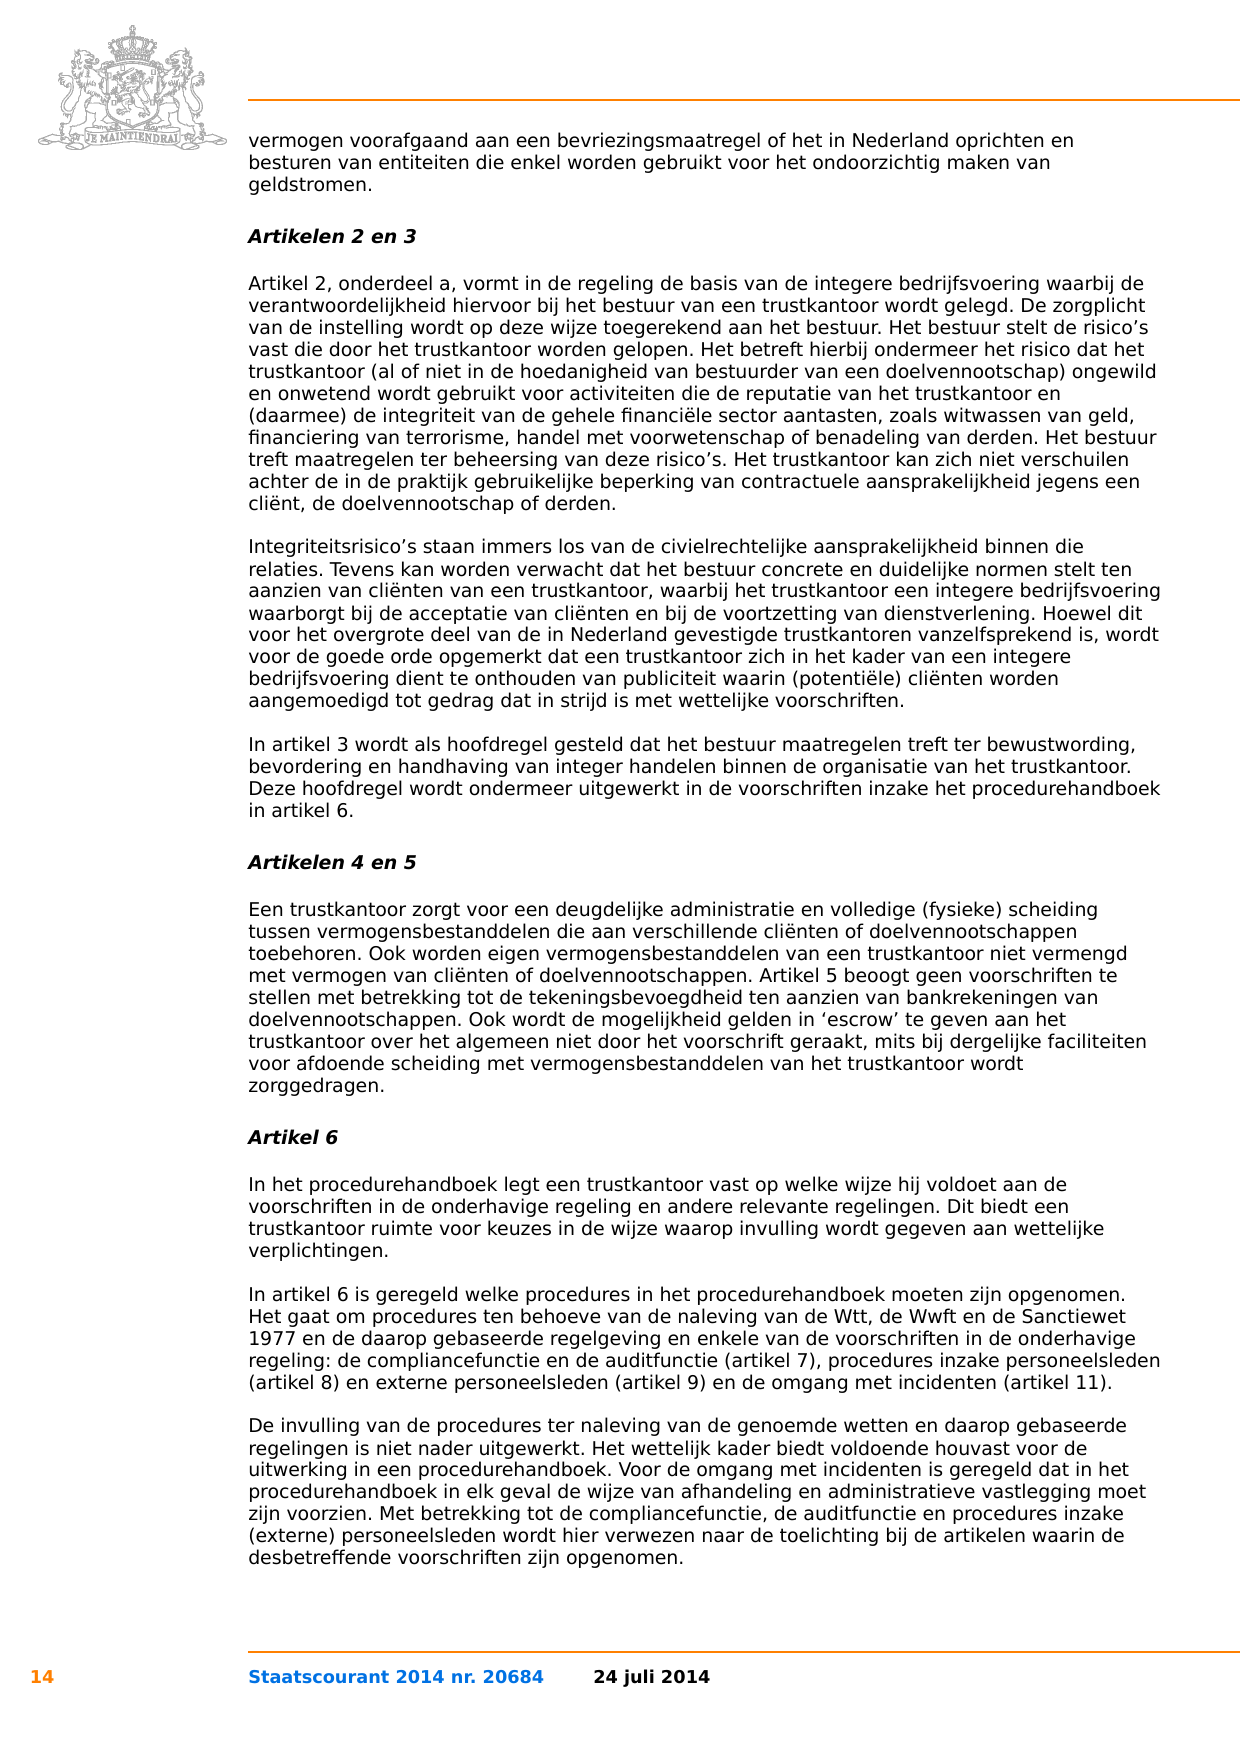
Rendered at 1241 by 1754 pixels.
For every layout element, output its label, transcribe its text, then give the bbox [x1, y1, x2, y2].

text Artikel 2, onderdeel a, vormt in de regeling de basis van de integere bedrijfsvoering waarbij de verantwoordelijkheid hiervoor bij het bestuur van een trustkantoor wordt gelegd. De zorgplicht van de instelling wordt op deze wijze toegerekend aan het bestuur. Het bestuur stelt de risico’s vast die door het trustkantoor worden gelopen. Het betreft hierbij ondermeer het risico dat het trustkantoor (al of niet in de hoedanigheid van bestuurder van een doelvennootschap) ongewild en onwetend wordt gebruikt voor activiteiten die de reputatie van het trustkantoor en (daarmee) de integriteit van de gehele financiële sector aantasten, zoals witwassen van geld, financiering van terrorisme, handel met voorwetenschap of benadeling van derden. Het bestuur treft maatregelen ter beheersing van deze risico’s. Het trustkantoor kan zich niet verschuilen achter de in de praktijk gebruikelijke beperking van contractuele aansprakelijkheid jegens een cliënt, de doelvennootschap of derden. [248, 273, 1163, 514]
text In het procedurehandboek legt een trustkantoor vast op welke wijze hij voldoet aan de voorschriften in de onderhavige regeling en andere relevante regelingen. Dit biedt een trustkantoor ruimte voor keuzes in de wijze waarop invulling wordt gegeven aan wettelijke verplichtingen. [248, 1174, 1163, 1262]
text De invulling van de procedures ter naleving van de genoemde wetten en daarop gebaseerde regelingen is niet nader uitgewerkt. Het wettelijk kader biedt voldoende houvast voor de uitwerking in een procedurehandboek. Voor de omgang met incidenten is geregeld dat in het procedurehandboek in elk geval de wijze van afhandeling en administratieve vastlegging moet zijn voorzien. Met betrekking tot de compliancefunctie, de auditfunctie en procedures inzake (externe) personeelsleden wordt hier verwezen naar de toelichting bij de artikelen waarin de desbetreffende voorschriften zijn opgenomen. [248, 1415, 1163, 1569]
subtitle Artikelen 2 en 3 [248, 226, 1163, 248]
text In artikel 6 is geregeld welke procedures in het procedurehandboek moeten zijn opgenomen. Het gaat om procedures ten behoeve van de naleving van de Wtt, de Wwft en de Sanctiewet 1977 en de daarop gebaseerde regelgeving en enkele van de voorschriften in de onderhavige regeling: de compliancefunctie en de auditfunctie (artikel 7), procedures inzake personeelsleden (artikel 8) en externe personeelsleden (artikel 9) en de omgang met incidenten (artikel 11). [248, 1284, 1163, 1393]
subtitle Artikelen 4 en 5 [248, 852, 1163, 874]
text In artikel 3 wordt als hoofdregel gesteld dat het bestuur maatregelen treft ter bewustwording, bevordering en handhaving van integer handelen binnen de organisatie van het trustkantoor. Deze hoofdregel wordt ondermeer uitgewerkt in de voorschriften inzake het procedurehandboek in artikel 6. [248, 734, 1163, 822]
text Een trustkantoor zorgt voor een deugdelijke administratie en volledige (fysieke) scheiding tussen vermogensbestanddelen die aan verschillende cliënten of doelvennootschappen toebehoren. Ook worden eigen vermogensbestanddelen van een trustkantoor niet vermengd met vermogen van cliënten of doelvennootschappen. Artikel 5 beoogt geen voorschriften te stellen met betrekking tot de tekeningsbevoegdheid ten aanzien van bankrekeningen van doelvennootschappen. Ook wordt de mogelijkheid gelden in ‘escrow’ te geven aan het trustkantoor over het algemeen niet door het voorschrift geraakt, mits bij dergelijke faciliteiten voor afdoende scheiding met vermogensbestanddelen van het trustkantoor wordt zorggedragen. [248, 899, 1163, 1097]
text vermogen voorafgaand aan een bevriezingsmaatregel of het in Nederland oprichten en besturen van entiteiten die enkel worden gebruikt voor het ondoorzichtig maken van geldstromen. [248, 130, 1163, 196]
picture [38, 25, 227, 150]
text Integriteitsrisico’s staan immers los van de civielrechtelijke aansprakelijkheid binnen die relaties. Tevens kan worden verwacht dat het bestuur concrete en duidelijke normen stelt ten aanzien van cliënten van een trustkantoor, waarbij het trustkantoor een integere bedrijfsvoering waarborgt bij de acceptatie van cliënten en bij de voortzetting van dienstverlening. Hoewel dit voor het overgrote deel van de in Nederland gevestigde trustkantoren vanzelfsprekend is, wordt voor de goede orde opgemerkt dat een trustkantoor zich in het kader van een integere bedrijfsvoering dient te onthouden van publiciteit waarin (potentiële) cliënten worden aangemoedigd tot gedrag dat in strijd is met wettelijke voorschriften. [248, 536, 1163, 712]
subtitle Artikel 6 [248, 1127, 1163, 1149]
